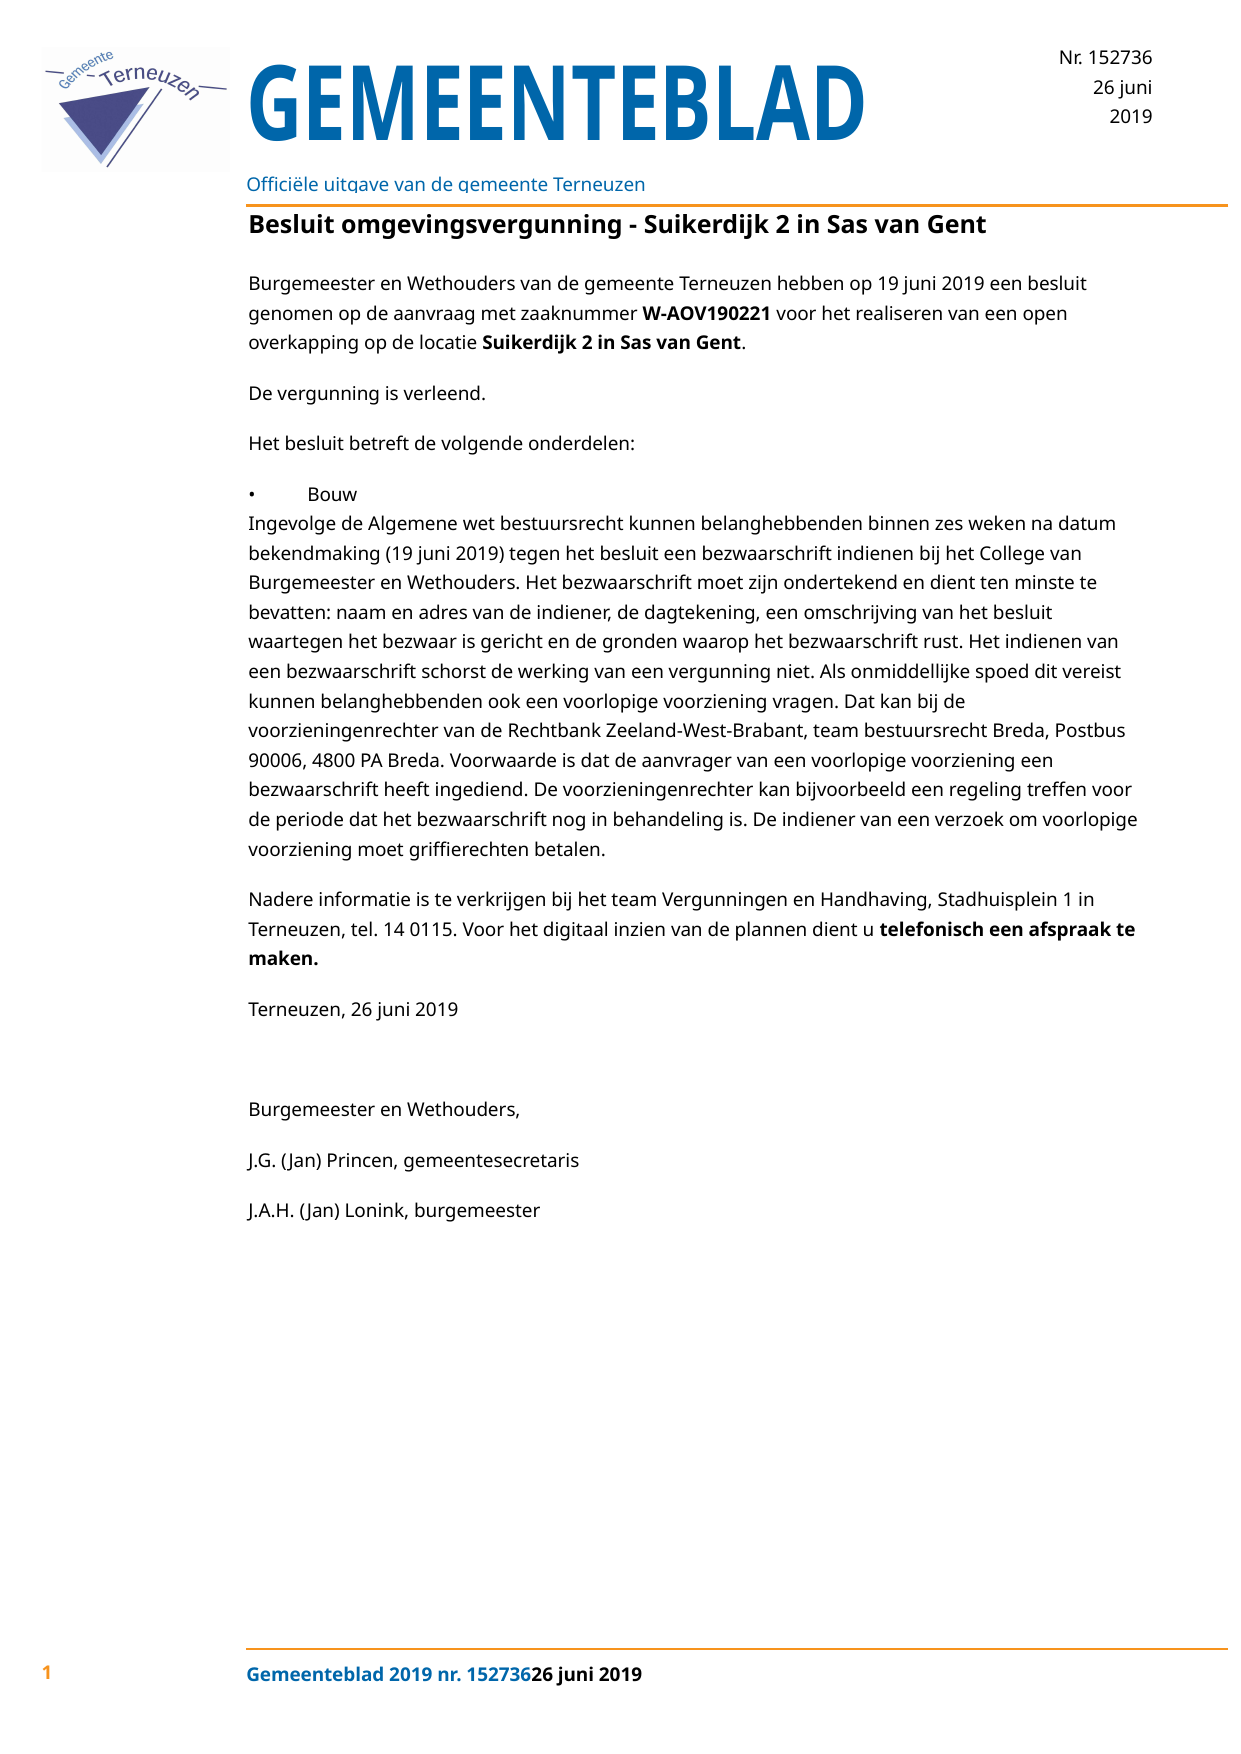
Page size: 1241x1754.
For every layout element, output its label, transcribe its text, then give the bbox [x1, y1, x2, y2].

text Ingevolge de Algemene wet bestuursrecht kunnen belanghebbenden binnen zes weken na datum bekendmaking (19 juni 2019) tegen het besluit een bezwaarschrift indienen bij het College van Burgemeester en Wethouders. Het bezwaarschrift moet zijn ondertekend en dient ten minste te bevatten: naam en adres van de indiener, de dagtekening, een omschrijving van het besluit waartegen het bezwaar is gericht en de gronden waarop het bezwaarschrift rust. Het indienen van een bezwaarschrift schorst de werking van een vergunning niet. Als onmiddellijke spoed dit vereist kunnen belanghebbenden ook een voorlopige voorziening vragen. Dat kan bij de voorzieningenrechter van de Rechtbank Zeeland-West-Brabant, team bestuursrecht Breda, Postbus 90006, 4800 PA Breda. Voorwaarde is dat de aanvrager van een voorlopige voorziening een bezwaarschrift heeft ingediend. De voorzieningenrechter kan bijvoorbeeld een regeling treffen voor de periode dat het bezwaarschrift nog in behandeling is. De indiener van een verzoek om voorlopige voorziening moet griffierechten betalen. [248, 510, 1152, 861]
text De vergunning is verleend. [248, 380, 1152, 406]
text Besluit omgevingsvergunning - Suikerdijk 2 in Sas van Gent [248, 207, 1152, 241]
text J.G. (Jan) Princen, gemeentesecretaris [248, 1147, 1152, 1173]
picture [41, 47, 231, 172]
text J.A.H. (Jan) Lonink, burgemeester [248, 1197, 1152, 1223]
text Burgemeester en Wethouders, [248, 1097, 1152, 1122]
text Nadere informatie is te verkrijgen bij het team Vergunningen en Handhaving, Stadhuisplein 1 in Terneuzen, tel. 14 0115. Voor het digitaal inzien van de plannen dient u telefonisch een afspraak te maken. [248, 886, 1152, 971]
text Terneuzen, 26 juni 2019 [248, 996, 1152, 1021]
text Het besluit betreft de volgende onderdelen: [248, 430, 1152, 456]
text Burgemeester en Wethouders van de gemeente Terneuzen hebben op 19 juni 2019 een besluit genomen op de aanvraag met zaaknummer W-AOV190221 voor het realiseren van een open overkapping op de locatie Suikerdijk 2 in Sas van Gent. [248, 270, 1152, 355]
list Bouw [248, 481, 1152, 506]
